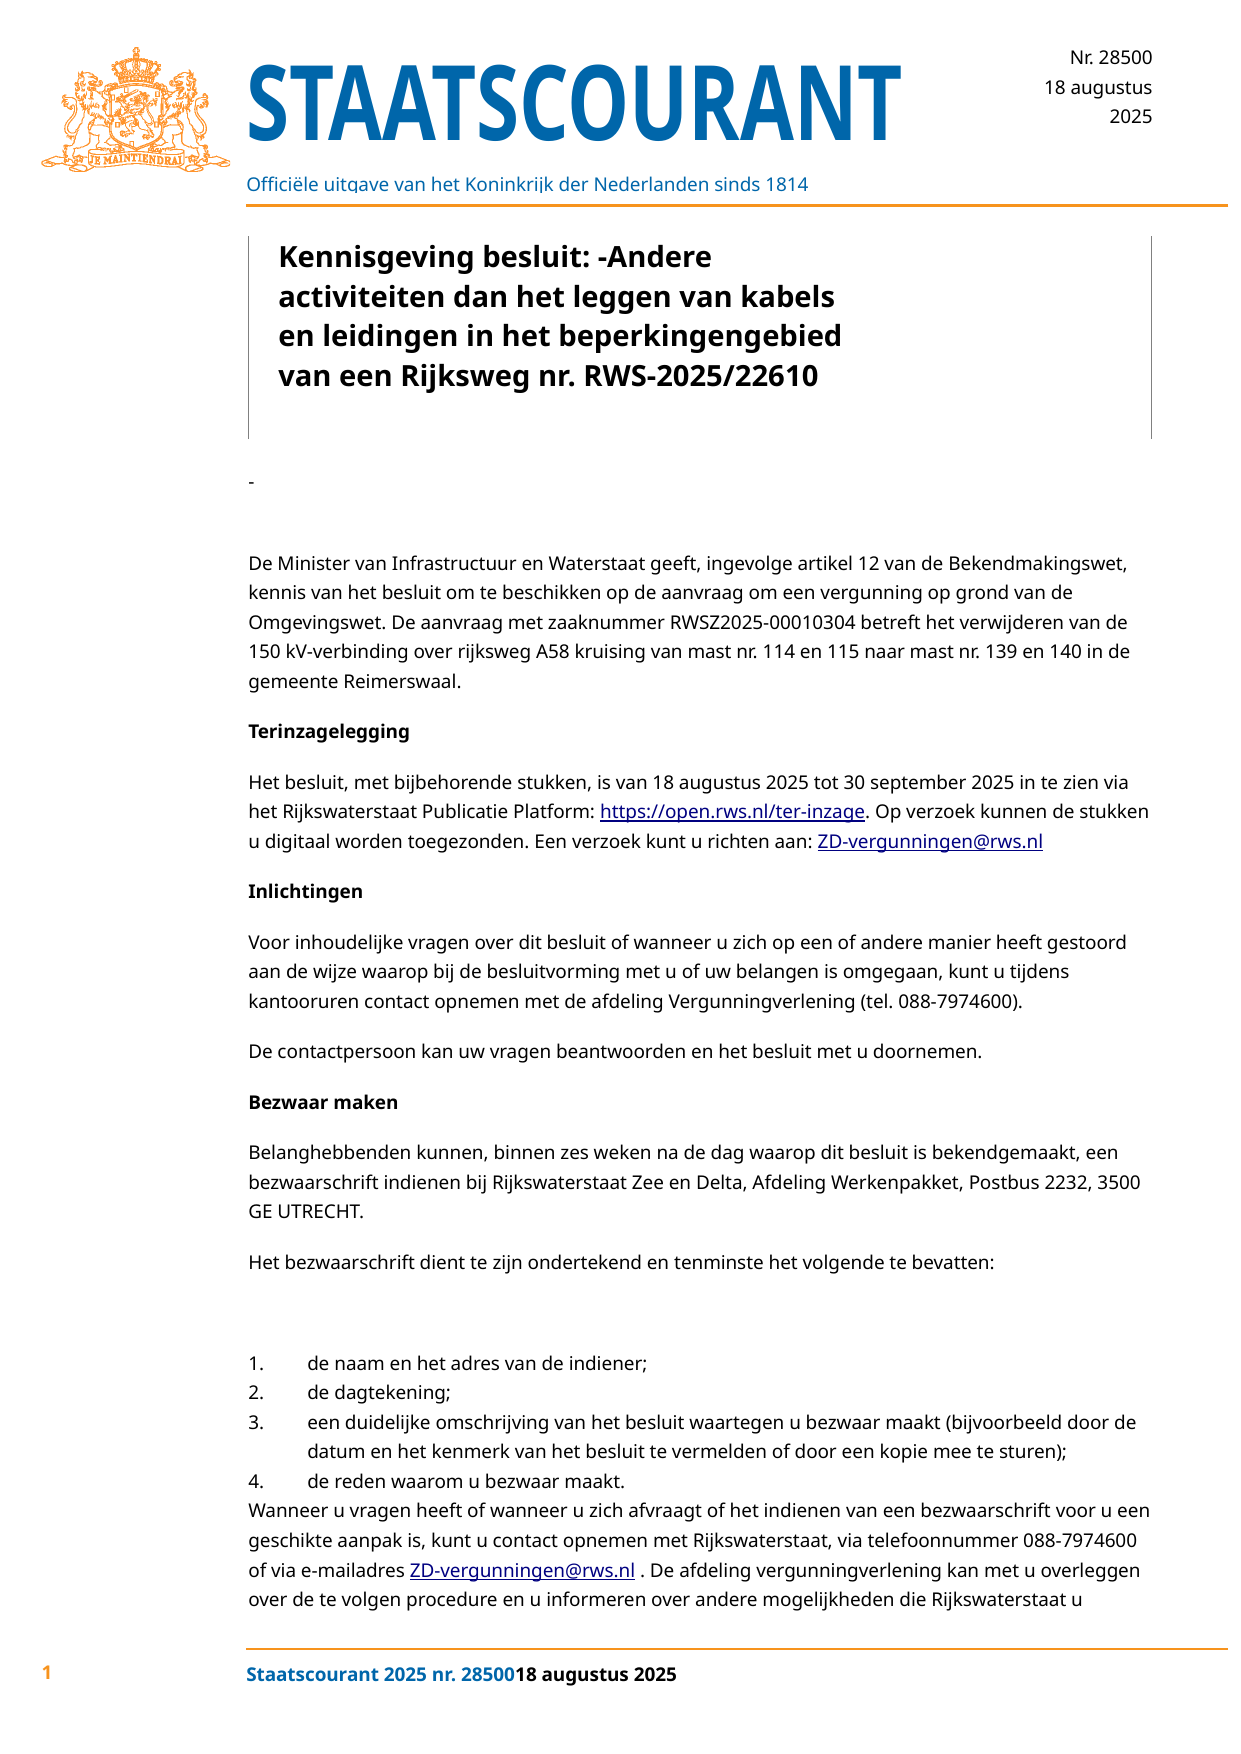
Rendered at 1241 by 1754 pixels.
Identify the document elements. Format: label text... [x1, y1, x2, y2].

table_header [850, 236, 912, 413]
text Bezwaar maken [248, 1089, 1152, 1114]
text - [248, 469, 1152, 494]
text De Minister van Infrastructuur en Waterstaat geeft, ingevolge artikel 12 van de Bekendmakingswet, kennis van het besluit om te beschikken op de aanvraag om een vergunning op grond van de Omgevingswet. De aanvraag met zaaknummer RWSZ2025-00010304 betreft het verwijderen van de 150 kV-verbinding over rijksweg A58 kruising van mast nr. 114 en 115 naar mast nr. 139 en 140 in de gemeente Reimerswaal. [248, 550, 1152, 694]
text Inlichtingen [248, 878, 1152, 904]
table_header [850, 414, 1151, 439]
table_header [1090, 236, 1151, 413]
picture [912, 236, 1090, 414]
text Het besluit, met bijbehorende stukken, is van 18 augustus 2025 tot 30 september 2025 in te zien via het Rijkswaterstaat Publicatie Platform: https://open.rws.nl/ter-inzage. Op verzoek kunnen de stukken u digitaal worden toegezonden. Een verzoek kunt u richten aan: ZD-vergunningen@rws.nl [248, 769, 1152, 854]
text Het bezwaarschrift dient te zijn ondertekend en tenminste het volgende te bevatten: [248, 1249, 1152, 1274]
text Terinzagelegging [248, 718, 1152, 744]
text Belanghebbenden kunnen, binnen zes weken na de dag waarop dit besluit is bekendgemaakt, een bezwaarschrift indienen bij Rijkswaterstaat Zee en Delta, Afdeling Werkenpakket, Postbus 2232, 3500 GE UTRECHT. [248, 1139, 1152, 1224]
list de dagtekening; [248, 1379, 1152, 1405]
picture [41, 47, 231, 172]
list de reden waarom u bezwaar maakt. [248, 1468, 1152, 1494]
list de naam en het adres van de indiener; [248, 1350, 1152, 1375]
list een duidelijke omschrijving van het besluit waartegen u bezwaar maakt (bijvoorbeeld door de datum en het kenmerk van het besluit te vermelden of door een kopie mee te sturen); [248, 1409, 1152, 1464]
text Voor inhoudelijke vragen over dit besluit of wanneer u zich op een of andere manier heeft gestoord aan de wijze waarop bij de besluitvorming met u of uw belangen is omgegaan, kunt u tijdens kantooruren contact opnemen met de afdeling Vergunningverlening (tel. 088-7974600). [248, 929, 1152, 1014]
text De contactpersoon kan uw vragen beantwoorden en het besluit met u doornemen. [248, 1038, 1152, 1064]
table_header Kennisgeving besluit: -Andere activiteiten dan het leggen van kabels en leidingen in het beperkingengebied van een Rijksweg nr. RWS-2025/22610 [249, 236, 850, 439]
text Wanneer u vragen heeft of wanneer u zich afvraagt of het indienen van een bezwaarschrift voor u een geschikte aanpak is, kunt u contact opnemen met Rijkswaterstaat, via telefoonnummer 088-7974600 of via e-mailadres ZD-vergunningen@rws.nl . De afdeling vergunningverlening kan met u overleggen over de te volgen procedure en u informeren over andere mogelijkheden die Rijkswaterstaat u [248, 1498, 1152, 1612]
